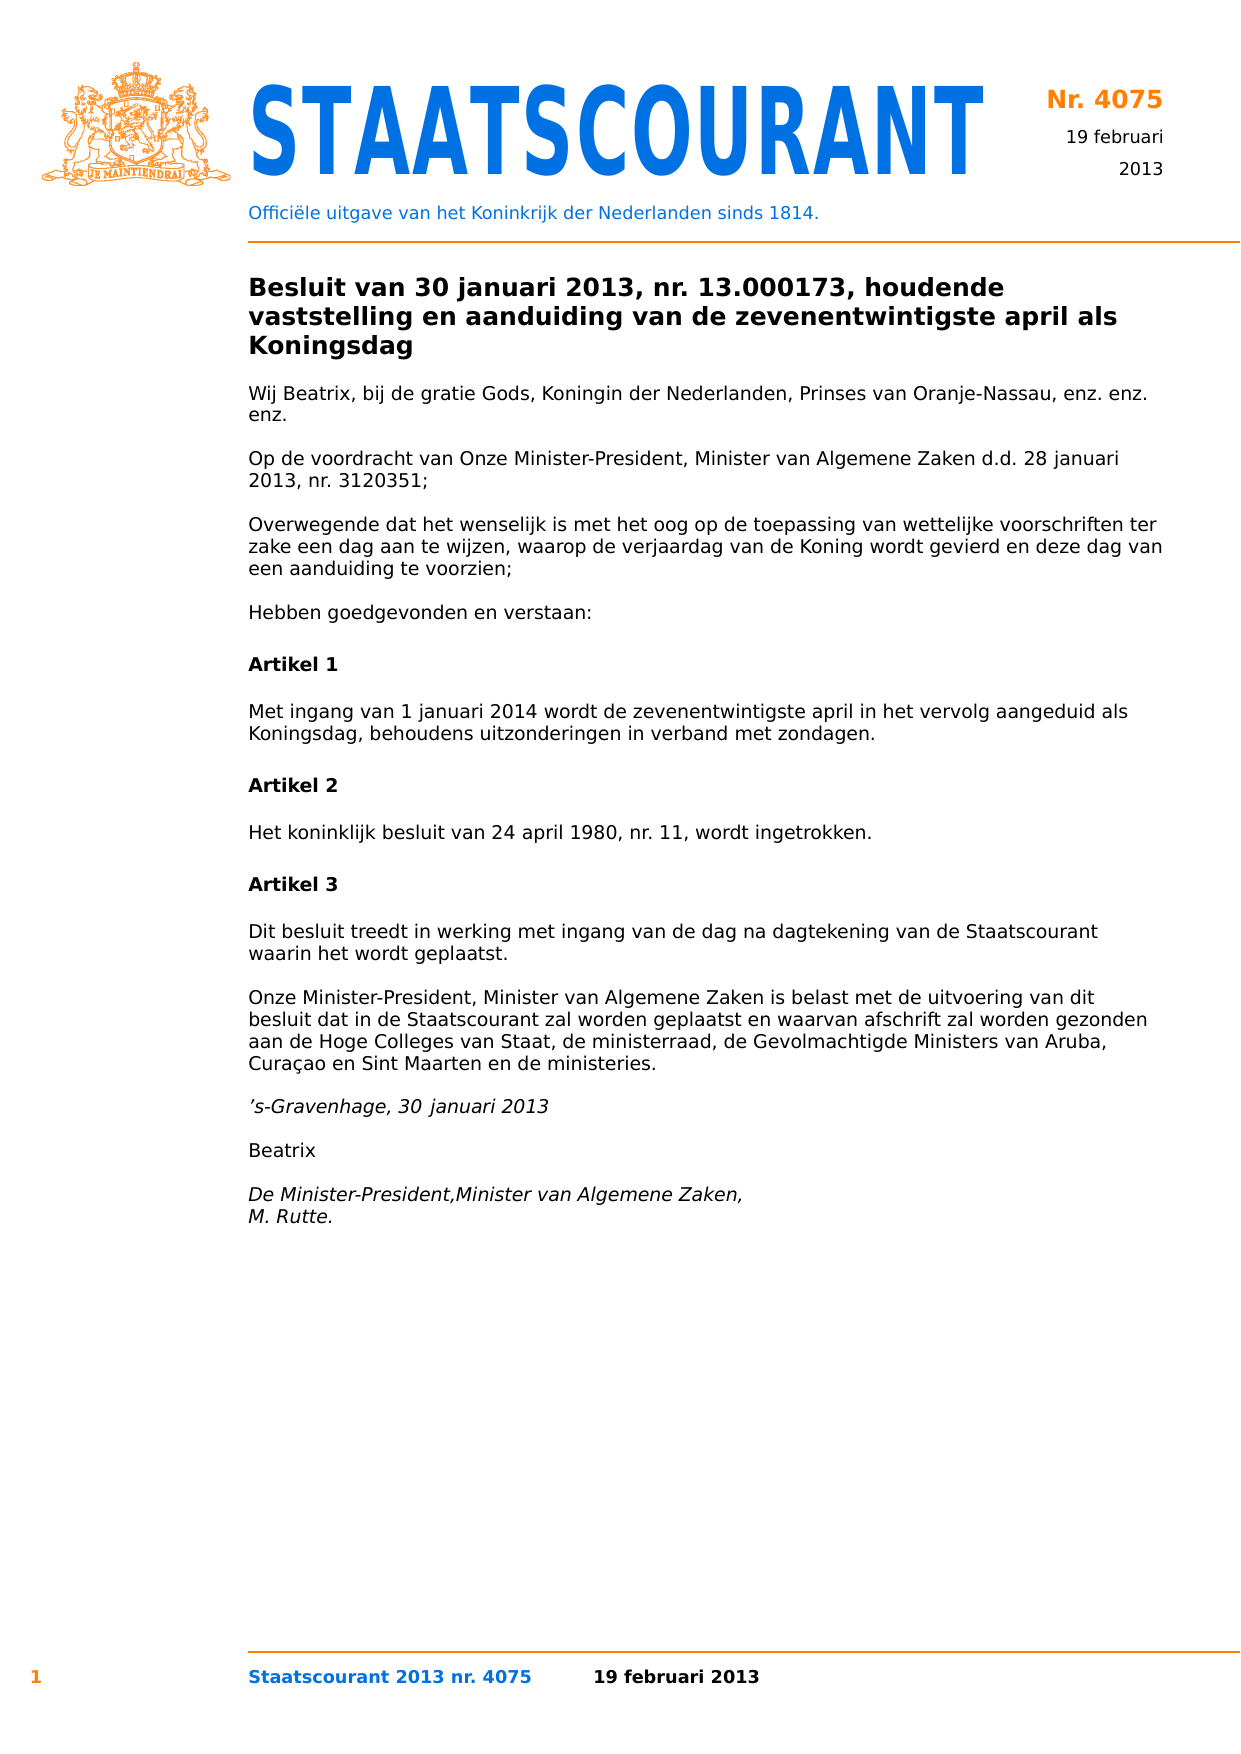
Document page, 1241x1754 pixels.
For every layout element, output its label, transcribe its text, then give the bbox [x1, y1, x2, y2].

subtitle Besluit van 30 januari 2013, nr. 13.000173, houdende vaststelling en aanduiding van de zevenentwintigste april als Koningsdag [248, 273, 1163, 361]
table_cell 19 februari [998, 121, 1240, 153]
table_cell Officiële uitgave van het Koninkrijk der Nederlanden sinds 1814. [248, 203, 1240, 241]
text Dit besluit treedt in werking met ingang van de dag na dagtekening van de Staatscourant waarin het wordt geplaatst. [248, 921, 1163, 965]
text Beatrix [248, 1140, 1163, 1162]
text Overwegende dat het wenselijk is met het oog op de toepassing van wettelijke voorschriften ter zake een dag aan te wijzen, waarop de verjaardag van de Koning wordt gevierd en deze dag van een aanduiding te voorzien; [248, 514, 1163, 580]
text De Minister-President,Minister van Algemene Zaken, M. Rutte. [248, 1184, 1163, 1228]
table_header Nr. 4075 [998, 62, 1240, 121]
subtitle Artikel 3 [248, 874, 1163, 896]
text Met ingang van 1 januari 2014 wordt de zevenentwintigste april in het vervolg aangeduid als Koningsdag, behoudens uitzonderingen in verband met zondagen. [248, 701, 1163, 745]
text ’s-Gravenhage, 30 januari 2013 [248, 1096, 1163, 1118]
text Het koninklijk besluit van 24 april 1980, nr. 11, wordt ingetrokken. [248, 822, 1163, 844]
picture [41, 62, 231, 186]
table_header [25, 62, 248, 241]
text Hebben goedgevonden en verstaan: [248, 602, 1163, 624]
table_header STAATSCOURANT [248, 62, 998, 203]
text Op de voordracht van Onze Minister-President, Minister van Algemene Zaken d.d. 28 januari 2013, nr. 3120351; [248, 448, 1163, 492]
text Onze Minister-President, Minister van Algemene Zaken is belast met de uitvoering van dit besluit dat in de Staatscourant zal worden geplaatst en waarvan afschrift zal worden gezonden aan de Hoge Colleges van Staat, de ministerraad, de Gevolmachtigde Ministers van Aruba, Curaçao en Sint Maarten en de ministeries. [248, 987, 1163, 1074]
subtitle Artikel 1 [248, 654, 1163, 676]
table_cell 2013 [998, 153, 1240, 203]
text Wij Beatrix, bij de gratie Gods, Koningin der Nederlanden, Prinses van Oranje-Nassau, enz. enz. enz. [248, 382, 1163, 426]
subtitle Artikel 2 [248, 775, 1163, 797]
